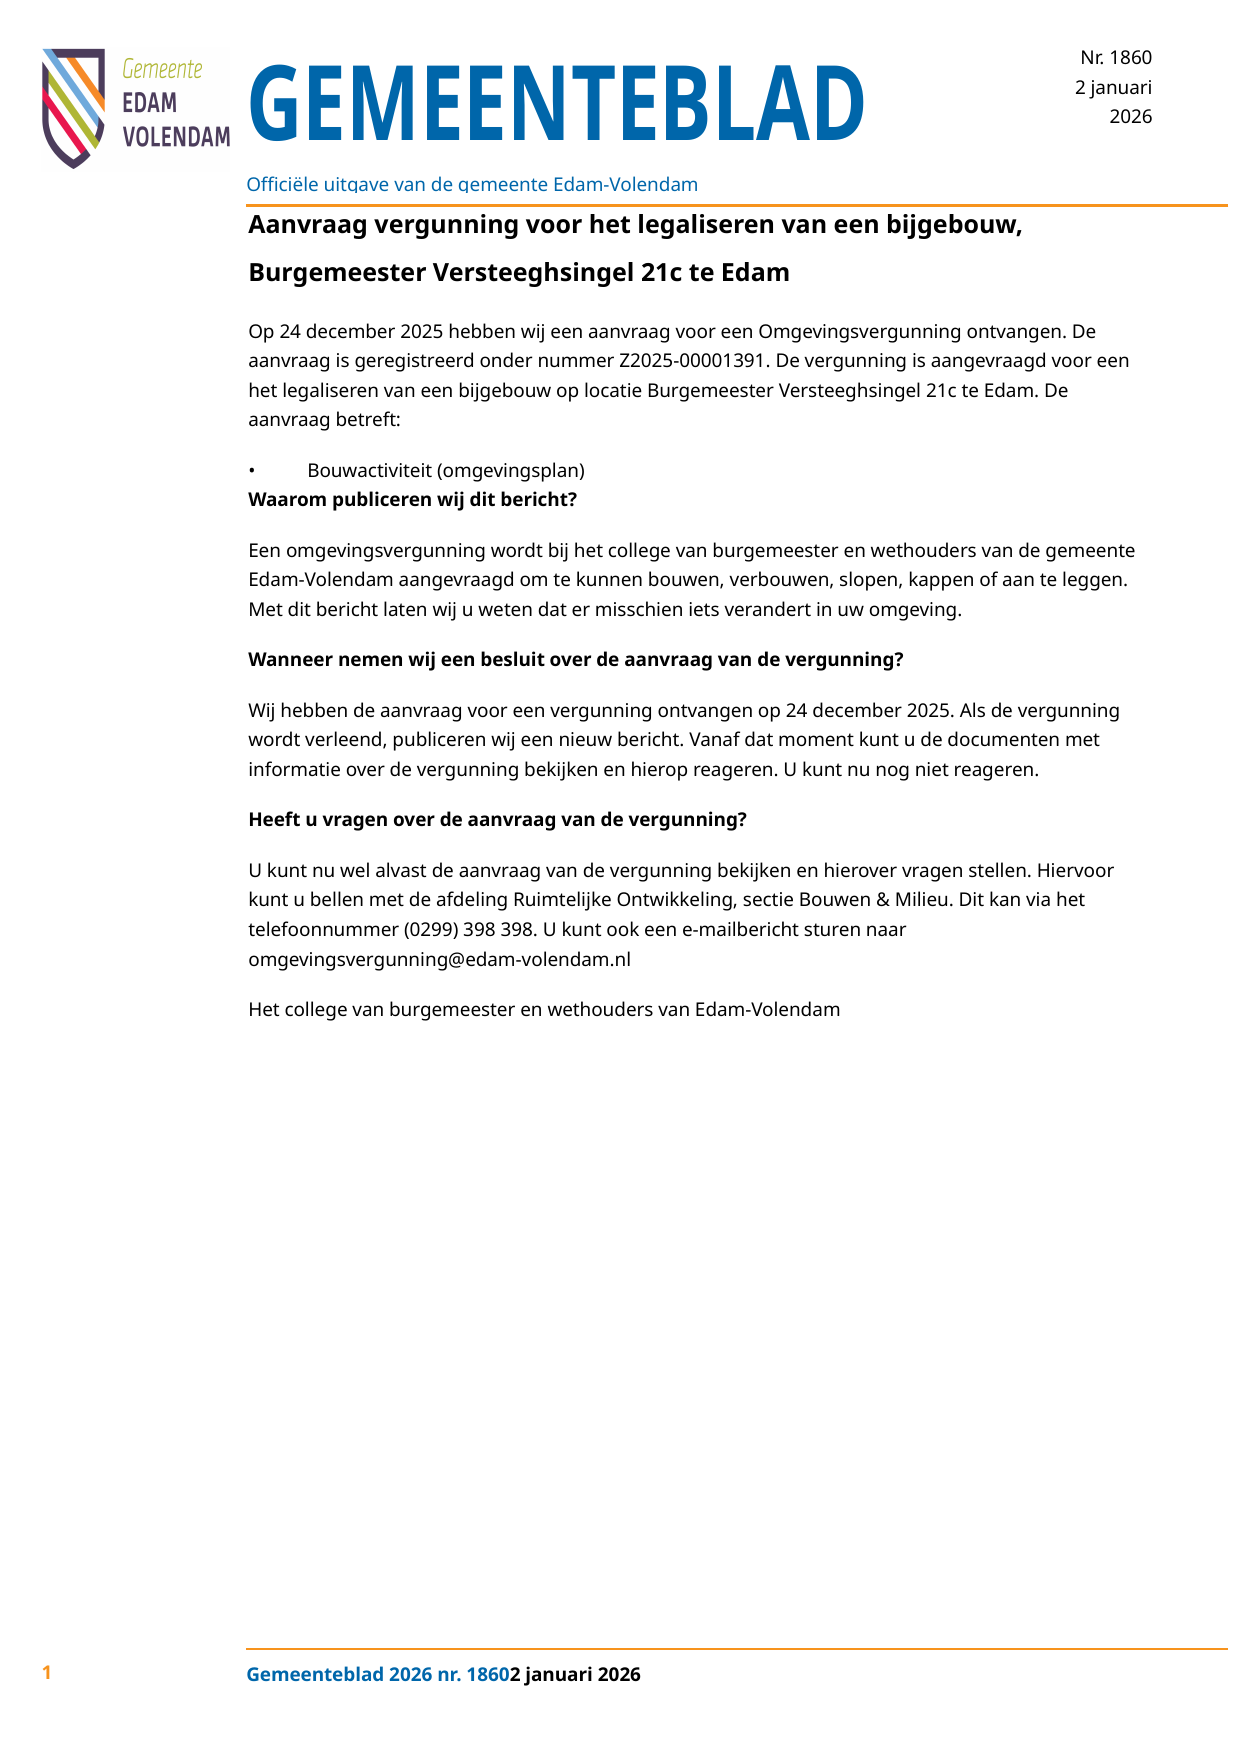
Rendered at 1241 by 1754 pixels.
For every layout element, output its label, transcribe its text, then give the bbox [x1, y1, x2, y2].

text Aanvraag vergunning voor het legaliseren van een bijgebouw, Burgemeester Versteeghsingel 21c te Edam [248, 207, 1152, 288]
text Heeft u vragen over de aanvraag van de vergunning? [248, 807, 1152, 832]
text Wij hebben de aanvraag voor een vergunning ontvangen op 24 december 2025. Als de vergunning wordt verleend, publiceren wij een nieuw bericht. Vanaf dat moment kunt u de documenten met informatie over de vergunning bekijken en hierop reageren. U kunt nu nog niet reageren. [248, 697, 1152, 782]
text Wanneer nemen wij een besluit over de aanvraag van de vergunning? [248, 647, 1152, 672]
picture [41, 47, 231, 172]
text Op 24 december 2025 hebben wij een aanvraag voor een Omgevingsvergunning ontvangen. De aanvraag is geregistreerd onder nummer Z2025-00001391. De vergunning is aangevraagd voor een het legaliseren van een bijgebouw op locatie Burgemeester Versteeghsingel 21c te Edam. De aanvraag betreft: [248, 318, 1152, 432]
text Waarom publiceren wij dit bericht? [248, 487, 1152, 512]
text U kunt nu wel alvast de aanvraag van de vergunning bekijken en hierover vragen stellen. Hiervoor kunt u bellen met de afdeling Ruimtelijke Ontwikkeling, sectie Bouwen & Milieu. Dit kan via het telefoonnummer (0299) 398 398. U kunt ook een e-mailbericht sturen naar omgevingsvergunning@edam-volendam.nl [248, 857, 1152, 972]
text Een omgevingsvergunning wordt bij het college van burgemeester en wethouders van de gemeente Edam-Volendam aangevraagd om te kunnen bouwen, verbouwen, slopen, kappen of aan te leggen. Met dit bericht laten wij u weten dat er misschien iets verandert in uw omgeving. [248, 537, 1152, 622]
text Het college van burgemeester en wethouders van Edam-Volendam [248, 996, 1152, 1022]
list Bouwactiviteit (omgevingsplan) [248, 457, 1152, 483]
